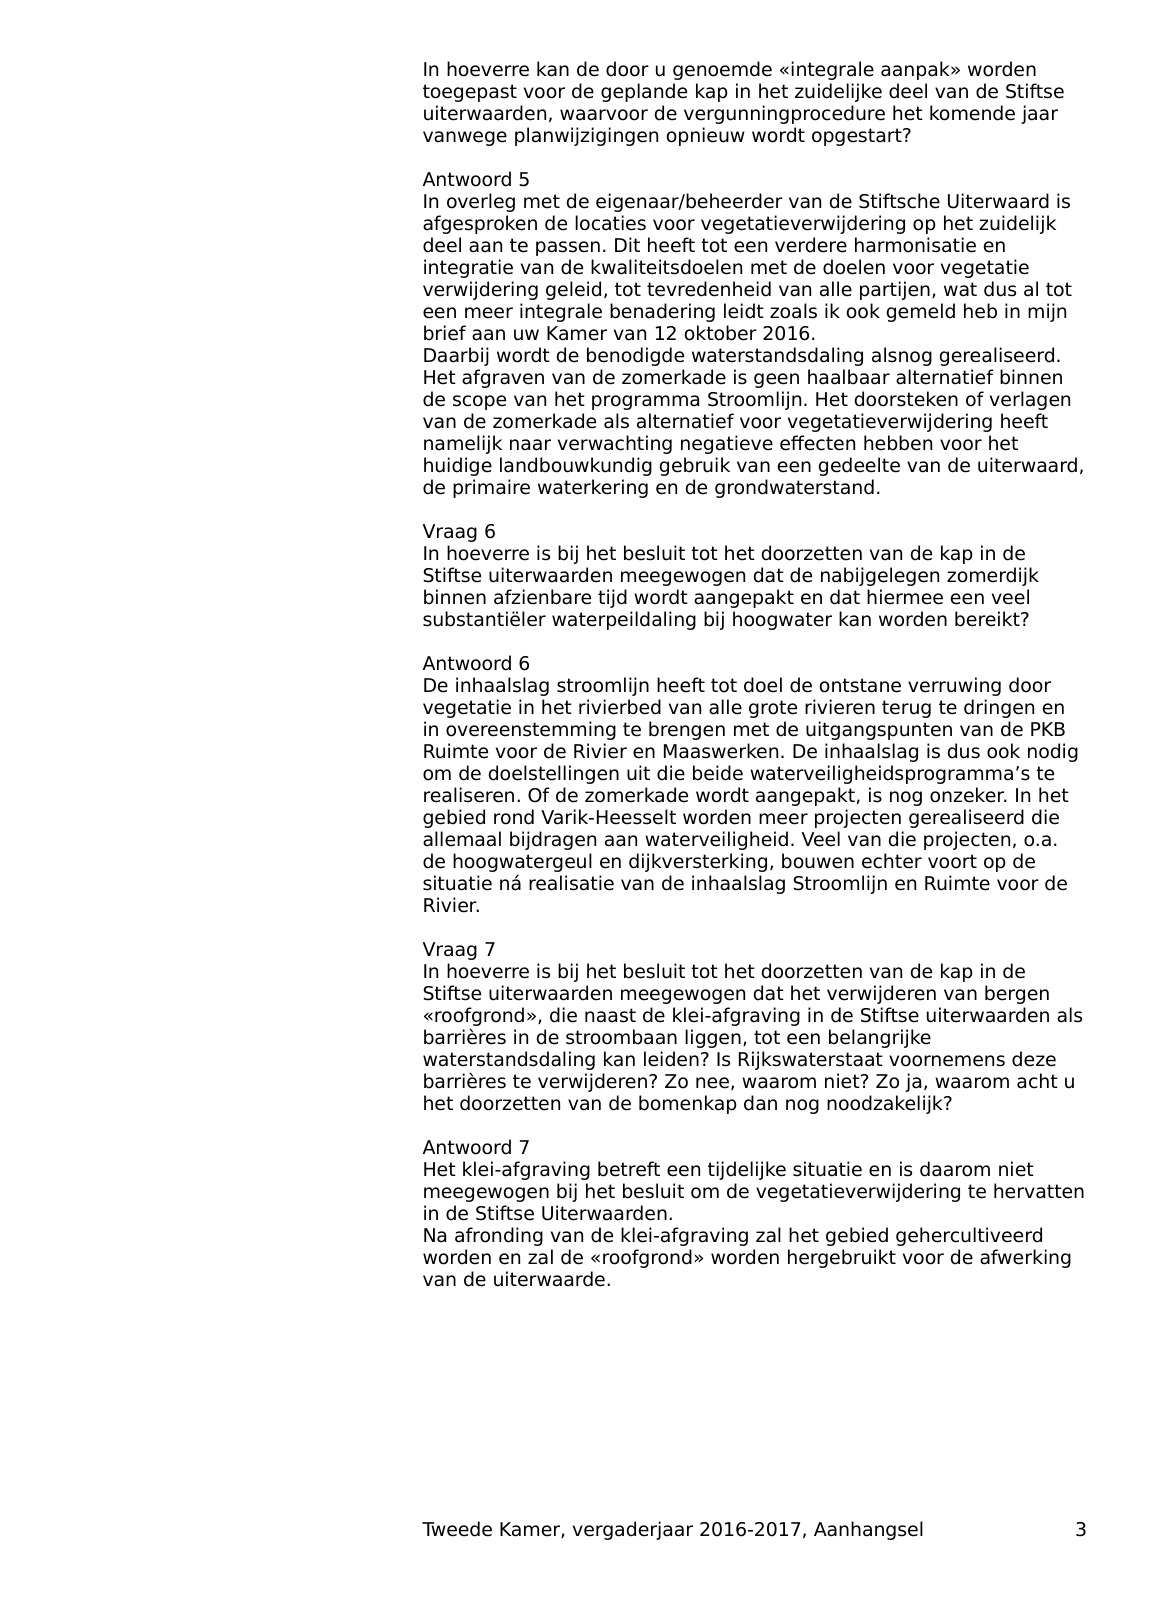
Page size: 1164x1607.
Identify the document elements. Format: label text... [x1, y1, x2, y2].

text Antwoord 5 [422, 169, 1087, 191]
text Antwoord 7 [422, 1137, 1087, 1159]
text Na afronding van de klei-afgraving zal het gebied gehercultiveerd worden en zal de «roofgrond» worden hergebruikt voor de afwerking van de uiterwaarde. [422, 1225, 1087, 1291]
text In hoeverre is bij het besluit tot het doorzetten van de kap in de Stiftse uiterwaarden meegewogen dat het verwijderen van bergen «roofgrond», die naast de klei-afgraving in de Stiftse uiterwaarden als barrières in de stroombaan liggen, tot een belangrijke waterstandsdaling kan leiden? Is Rijkswaterstaat voornemens deze barrières te verwijderen? Zo nee, waarom niet? Zo ja, waarom acht u het doorzetten van de bomenkap dan nog noodzakelijk? [422, 961, 1087, 1115]
text Vraag 6 [422, 521, 1087, 543]
text Antwoord 6 [422, 653, 1087, 675]
text In hoeverre is bij het besluit tot het doorzetten van de kap in de Stiftse uiterwaarden meegewogen dat de nabijgelegen zomerdijk binnen afzienbare tijd wordt aangepakt en dat hiermee een veel substantiëler waterpeildaling bij hoogwater kan worden bereikt? [422, 543, 1087, 631]
text In hoeverre kan de door u genoemde «integrale aanpak» worden toegepast voor de geplande kap in het zuidelijke deel van de Stiftse uiterwaarden, waarvoor de vergunningprocedure het komende jaar vanwege planwijzigingen opnieuw wordt opgestart? [422, 59, 1087, 147]
text Daarbij wordt de benodigde waterstandsdaling alsnog gerealiseerd. Het afgraven van de zomerkade is geen haalbaar alternatief binnen de scope van het programma Stroomlijn. Het doorsteken of verlagen van de zomerkade als alternatief voor vegetatieverwijdering heeft namelijk naar verwachting negatieve effecten hebben voor het huidige landbouwkundig gebruik van een gedeelte van de uiterwaard, de primaire waterkering en de grondwaterstand. [422, 345, 1087, 499]
text In overleg met de eigenaar/beheerder van de Stiftsche Uiterwaard is afgesproken de locaties voor vegetatieverwijdering op het zuidelijk deel aan te passen. Dit heeft tot een verdere harmonisatie en integratie van de kwaliteitsdoelen met de doelen voor vegetatie verwijdering geleid, tot tevredenheid van alle partijen, wat dus al tot een meer integrale benadering leidt zoals ik ook gemeld heb in mijn brief aan uw Kamer van 12 oktober 2016. [422, 191, 1087, 345]
text Het klei-afgraving betreft een tijdelijke situatie en is daarom niet meegewogen bij het besluit om de vegetatieverwijdering te hervatten in de Stiftse Uiterwaarden. [422, 1159, 1087, 1225]
text De inhaalslag stroomlijn heeft tot doel de ontstane verruwing door vegetatie in het rivierbed van alle grote rivieren terug te dringen en in overeenstemming te brengen met de uitgangspunten van de PKB Ruimte voor de Rivier en Maaswerken. De inhaalslag is dus ook nodig om de doelstellingen uit die beide waterveiligheidsprogramma’s te realiseren. Of de zomerkade wordt aangepakt, is nog onzeker. In het gebied rond Varik-Heesselt worden meer projecten gerealiseerd die allemaal bijdragen aan waterveiligheid. Veel van die projecten, o.a. de hoogwatergeul en dijkversterking, bouwen echter voort op de situatie ná realisatie van de inhaalslag Stroomlijn en Ruimte voor de Rivier. [422, 675, 1087, 917]
text Vraag 7 [422, 939, 1087, 961]
